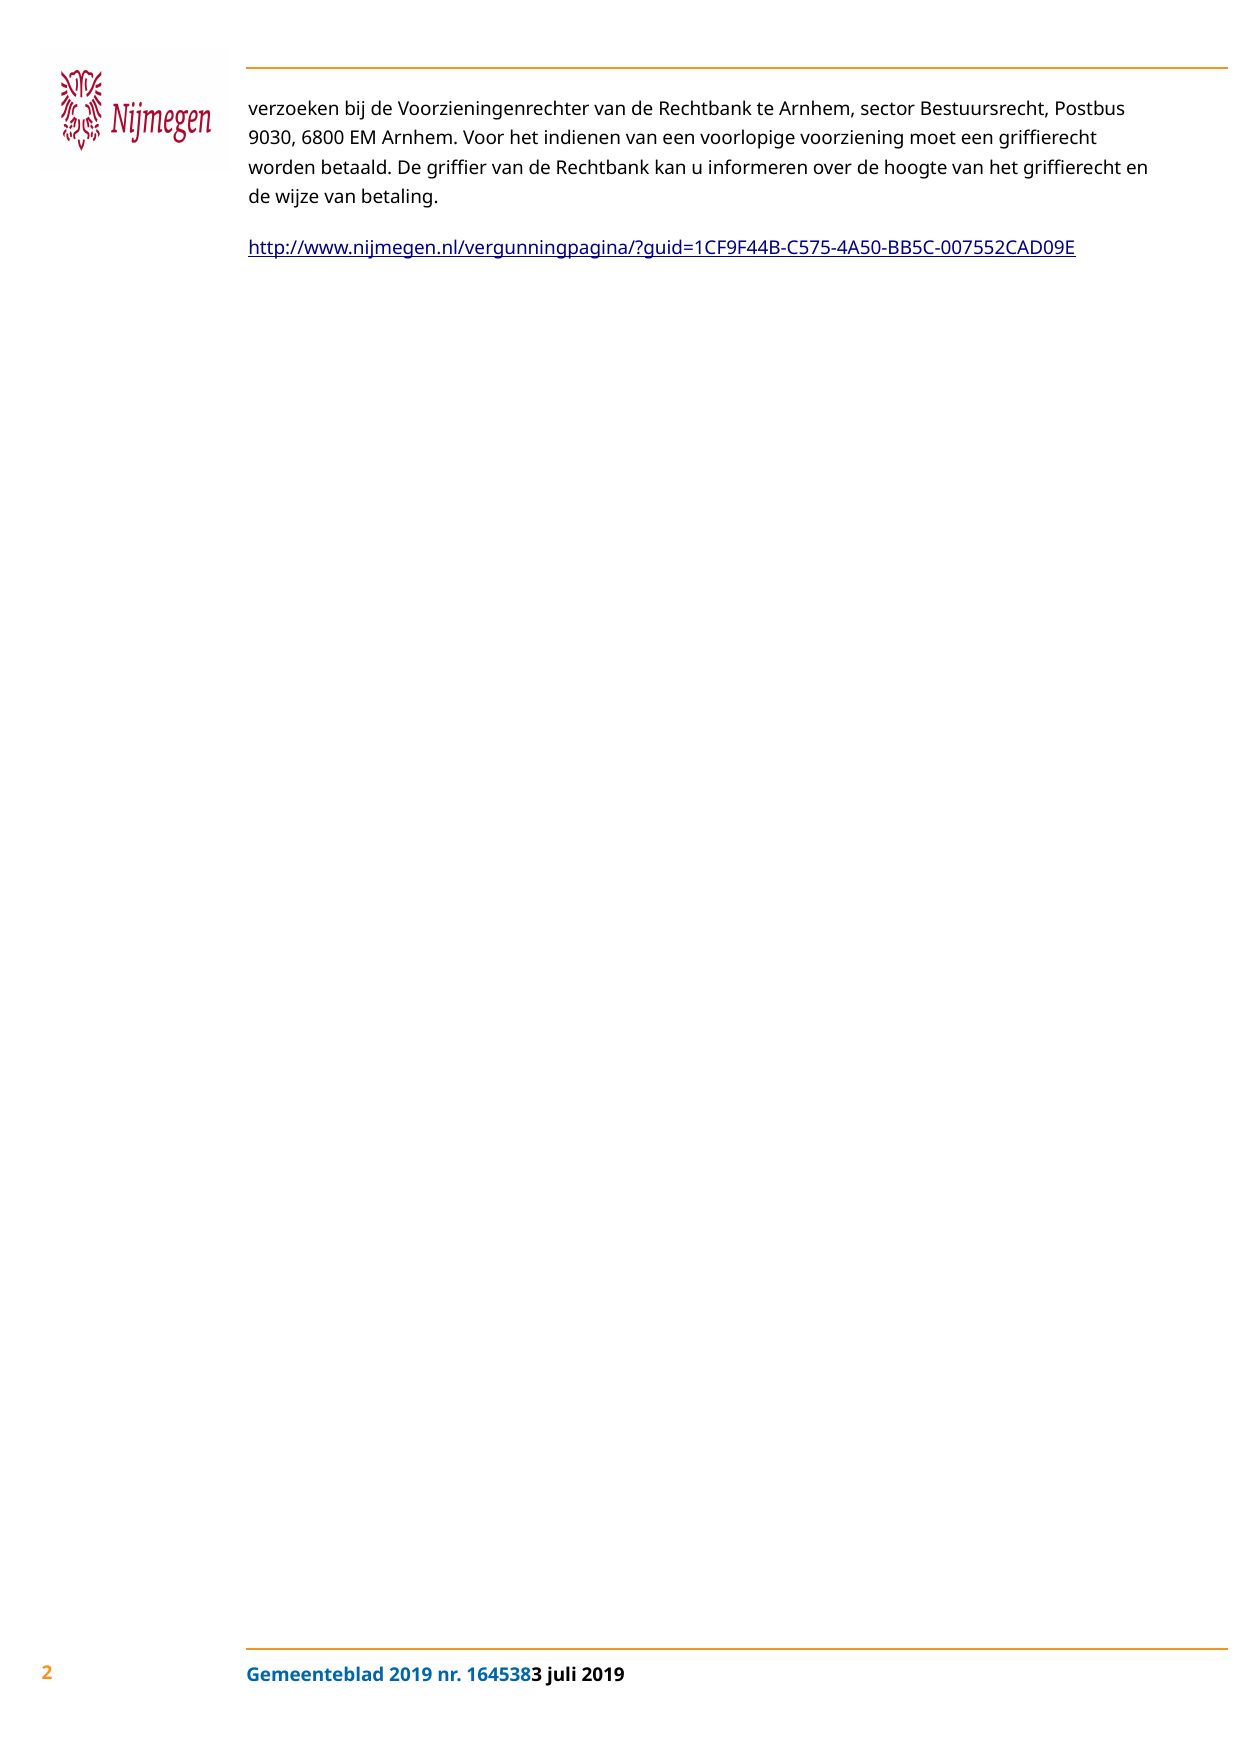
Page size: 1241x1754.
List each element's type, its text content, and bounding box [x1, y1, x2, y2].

text verzoeken bij de Voorzieningenrechter van de Rechtbank te Arnhem, sector Bestuursrecht, Postbus 9030, 6800 EM Arnhem. Voor het indienen van een voorlopige voorziening moet een griffierecht worden betaald. De griffier van de Rechtbank kan u informeren over de hoogte van het griffierecht en de wijze van betaling. [248, 95, 1152, 209]
picture [41, 47, 231, 172]
text http://www.nijmegen.nl/vergunningpagina/?guid=1CF9F44B-C575-4A50-BB5C-007552CAD09E [248, 234, 1152, 260]
